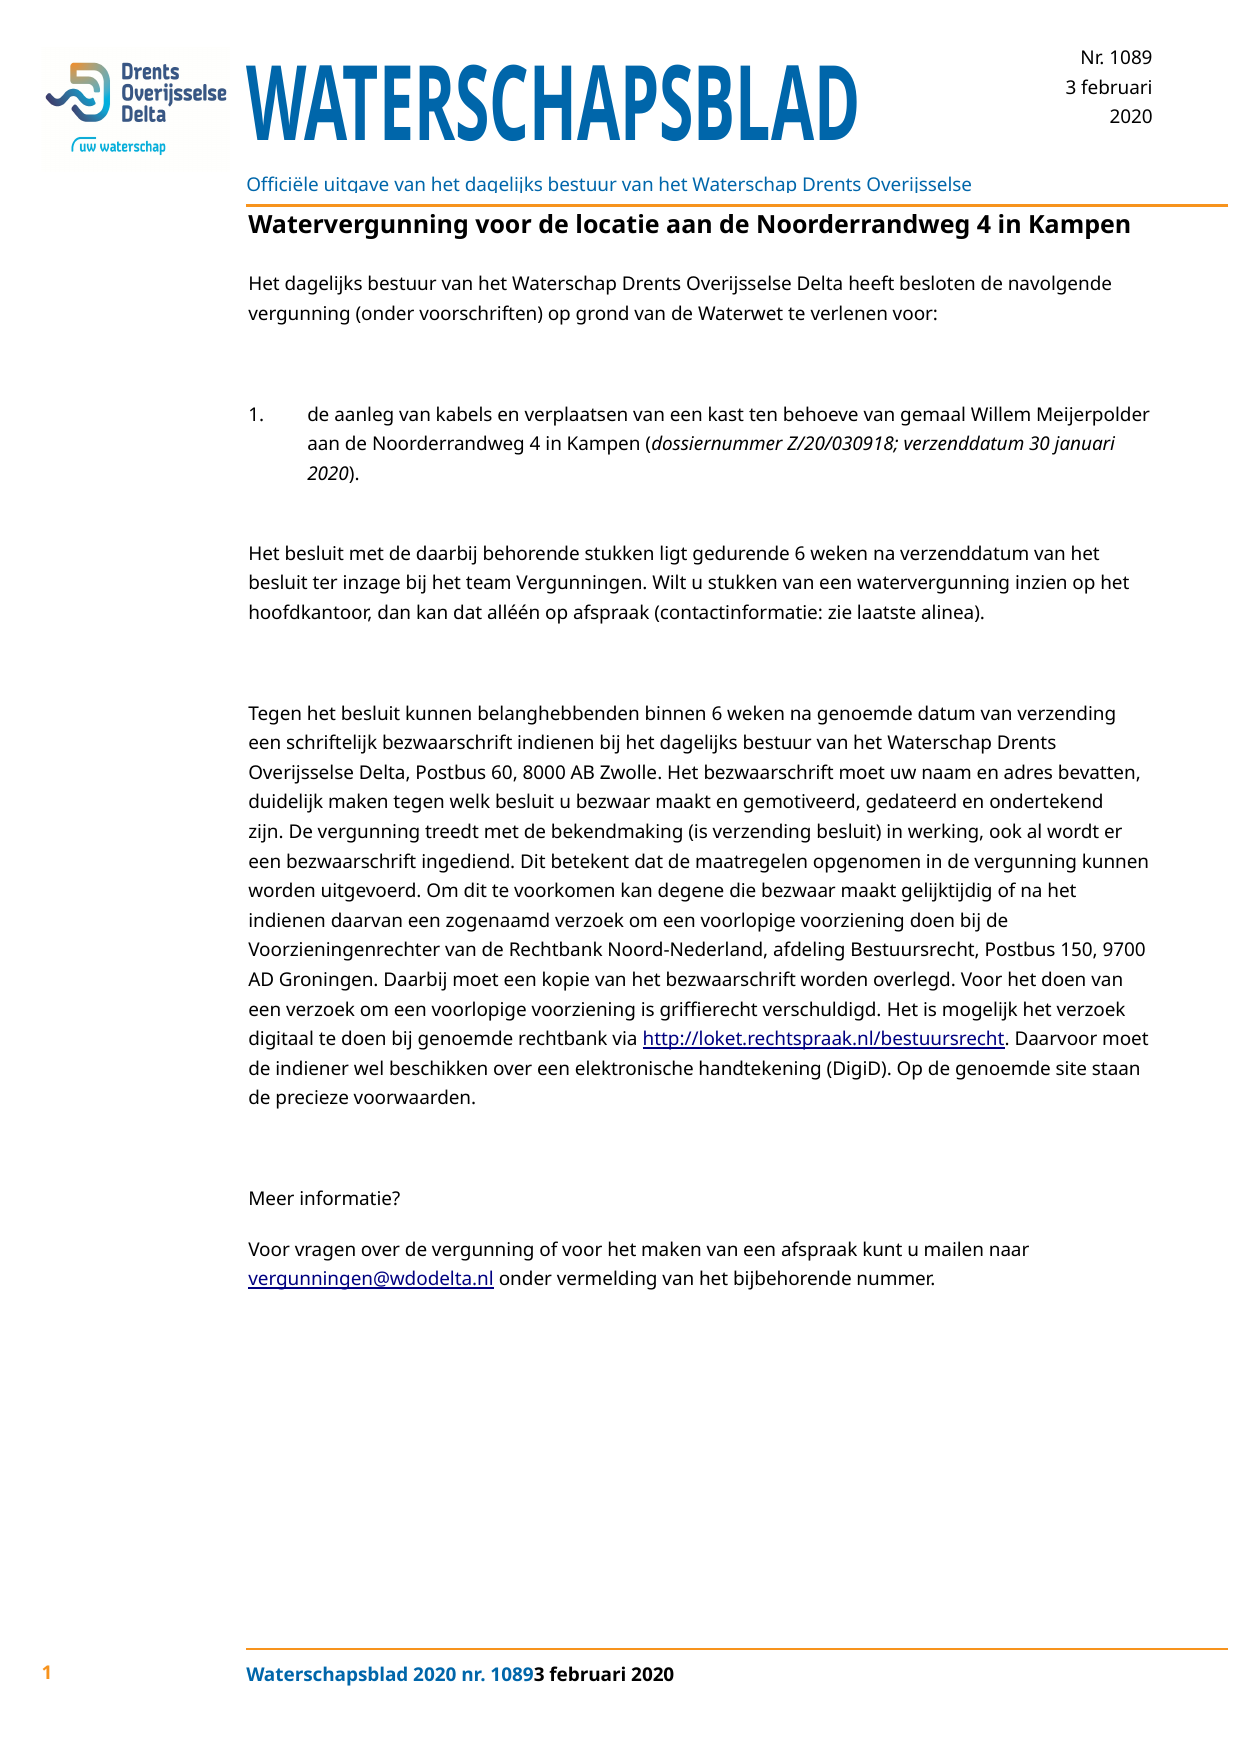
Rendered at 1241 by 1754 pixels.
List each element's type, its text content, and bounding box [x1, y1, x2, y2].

text Tegen het besluit kunnen belanghebbenden binnen 6 weken na genoemde datum van verzending een schriftelijk bezwaarschrift indienen bij het dagelijks bestuur van het Waterschap Drents Overijsselse Delta, Postbus 60, 8000 AB Zwolle. Het bezwaarschrift moet uw naam en adres bevatten, duidelijk maken tegen welk besluit u bezwaar maakt en gemotiveerd, gedateerd en ondertekend zijn. De vergunning treedt met de bekendmaking (is verzending besluit) in werking, ook al wordt er een bezwaarschrift ingediend. Dit betekent dat de maatregelen opgenomen in de vergunning kunnen worden uitgevoerd. Om dit te voorkomen kan degene die bezwaar maakt gelijktijdig of na het indienen daarvan een zogenaamd verzoek om een voorlopige voorziening doen bij de Voorzieningenrechter van de Rechtbank Noord-Nederland, afdeling Bestuursrecht, Postbus 150, 9700 AD Groningen. Daarbij moet een kopie van het bezwaarschrift worden overlegd. Voor het doen van een verzoek om een voorlopige voorziening is griffierecht verschuldigd. Het is mogelijk het verzoek digitaal te doen bij genoemde rechtbank via http://loket.rechtspraak.nl/bestuursrecht. Daarvoor moet de indiener wel beschikken over een elektronische handtekening (DigiD). Op de genoemde site staan de precieze voorwaarden. [248, 700, 1152, 1110]
text Het dagelijks bestuur van het Waterschap Drents Overijsselse Delta heeft besloten de navolgende vergunning (onder voorschriften) op grond van de Waterwet te verlenen voor: [248, 270, 1152, 326]
text Watervergunning voor de locatie aan de Noorderrandweg 4 in Kampen [248, 207, 1152, 241]
picture [41, 47, 231, 172]
list de aanleg van kabels en verplaatsen van een kast ten behoeve van gemaal Willem Meijerpolder aan de Noorderrandweg 4 in Kampen (dossiernummer Z/20/030918; verzenddatum 30 januari 2020). [248, 401, 1152, 486]
text Het besluit met de daarbij behorende stukken ligt gedurende 6 weken na verzenddatum van het besluit ter inzage bij het team Vergunningen. Wilt u stukken van een watervergunning inzien op het hoofdkantoor, dan kan dat alléén op afspraak (contactinformatie: zie laatste alinea). [248, 540, 1152, 625]
text Voor vragen over de vergunning of voor het maken van een afspraak kunt u mailen naar vergunningen@wdodelta.nl onder vermelding van het bijbehorende nummer. [248, 1236, 1152, 1291]
text Meer informatie? [248, 1185, 1152, 1211]
